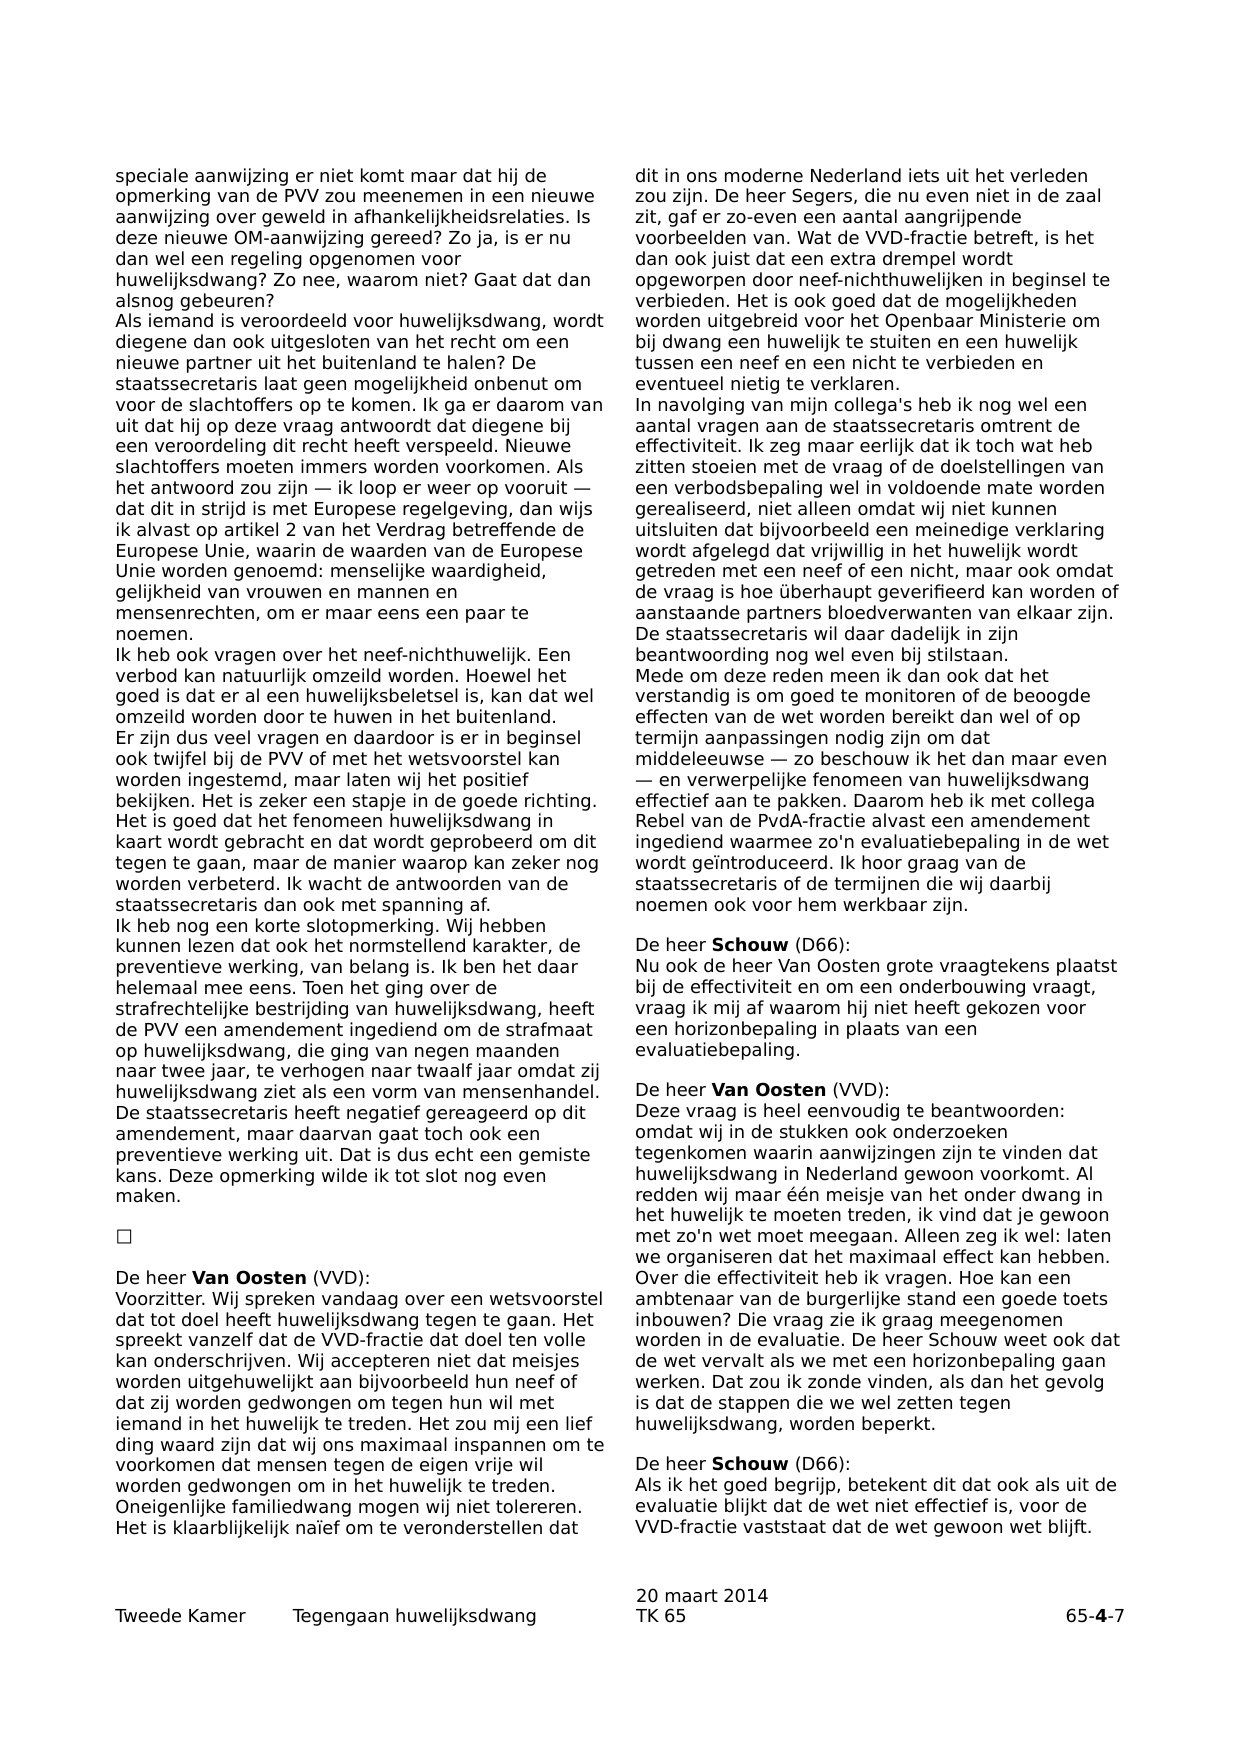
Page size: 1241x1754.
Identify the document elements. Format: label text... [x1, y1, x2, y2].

text Als ik het goed begrijp, betekent dit dat ook als uit de evaluatie blijkt dat de wet niet effectief is, voor de VVD-fractie vaststaat dat de wet gewoon wet blijft. [635, 1475, 1125, 1537]
text dit in ons moderne Nederland iets uit het verleden zou zijn. De heer Segers, die nu even niet in de zaal zit, gaf er zo-even een aantal aangrijpende voorbeelden van. Wat de VVD-fractie betreft, is het dan ook juist dat een extra drempel wordt opgeworpen door neef-nichthuwelijken in beginsel te verbieden. Het is ook goed dat de mogelijkheden worden uitgebreid voor het Openbaar Ministerie om bij dwang een huwelijk te stuiten en een huwelijk tussen een neef en een nicht te verbieden en eventueel nietig te verklaren. [635, 165, 1125, 394]
text Er zijn dus veel vragen en daardoor is er in beginsel ook twijfel bij de PVV of met het wetsvoorstel kan worden ingestemd, maar laten wij het positief bekijken. Het is zeker een stapje in de goede richting. Het is goed dat het fenomeen huwelijksdwang in kaart wordt gebracht en dat wordt geprobeerd om dit tegen te gaan, maar de manier waarop kan zeker nog worden verbeterd. Ik wacht de antwoorden van de staatssecretaris dan ook met spanning af. [115, 728, 605, 915]
text speciale aanwijzing er niet komt maar dat hij de opmerking van de PVV zou meenemen in een nieuwe aanwijzing over geweld in afhankelijkheidsrelaties. Is deze nieuwe OM-aanwijzing gereed? Zo ja, is er nu dan wel een regeling opgenomen voor huwelijksdwang? Zo nee, waarom niet? Gaat dat dan alsnog gebeuren? [115, 165, 605, 311]
text Als iemand is veroordeeld voor huwelijksdwang, wordt diegene dan ook uitgesloten van het recht om een nieuwe partner uit het buitenland te halen? De staatssecretaris laat geen mogelijkheid onbenut om voor de slachtoffers op te komen. Ik ga er daarom van uit dat hij op deze vraag antwoordt dat diegene bij een veroordeling dit recht heeft verspeeld. Nieuwe slachtoffers moeten immers worden voorkomen. Als het antwoord zou zijn — ik loop er weer op vooruit — dat dit in strijd is met Europese regelgeving, dan wijs ik alvast op artikel 2 van het Verdrag betreffende de Europese Unie, waarin de waarden van de Europese Unie worden genoemd: menselijke waardigheid, gelijkheid van vrouwen en mannen en mensenrechten, om er maar eens een paar te noemen. [115, 311, 605, 644]
text De heer Van Oosten (VVD): [115, 1268, 605, 1288]
text De heer Schouw (D66): [635, 935, 1125, 956]
text ⬜ [115, 1227, 605, 1248]
text Deze vraag is heel eenvoudig te beantwoorden: omdat wij in de stukken ook onderzoeken tegenkomen waarin aanwijzingen zijn te vinden dat huwelijksdwang in Nederland gewoon voorkomt. Al redden wij maar één meisje van het onder dwang in het huwelijk te moeten treden, ik vind dat je gewoon met zo'n wet moet meegaan. Alleen zeg ik wel: laten we organiseren dat het maximaal effect kan hebben. Over die effectiviteit heb ik vragen. Hoe kan een ambtenaar van de burgerlijke stand een goede toets inbouwen? Die vraag zie ik graag meegenomen worden in de evaluatie. De heer Schouw weet ook dat de wet vervalt als we met een horizonbepaling gaan werken. Dat zou ik zonde vinden, als dan het gevolg is dat de stappen die we wel zetten tegen huwelijksdwang, worden beperkt. [635, 1101, 1125, 1434]
text In navolging van mijn collega's heb ik nog wel een aantal vragen aan de staatssecretaris omtrent de effectiviteit. Ik zeg maar eerlijk dat ik toch wat heb zitten stoeien met de vraag of de doelstellingen van een verbodsbepaling wel in voldoende mate worden gerealiseerd, niet alleen omdat wij niet kunnen uitsluiten dat bijvoorbeeld een meinedige verklaring wordt afgelegd dat vrijwillig in het huwelijk wordt getreden met een neef of een nicht, maar ook omdat de vraag is hoe überhaupt geverifieerd kan worden of aanstaande partners bloedverwanten van elkaar zijn. De staatssecretaris wil daar dadelijk in zijn beantwoording nog wel even bij stilstaan. [635, 394, 1125, 665]
text Ik heb nog een korte slotopmerking. Wij hebben kunnen lezen dat ook het normstellend karakter, de preventieve werking, van belang is. Ik ben het daar helemaal mee eens. Toen het ging over de strafrechtelijke bestrijding van huwelijksdwang, heeft de PVV een amendement ingediend om de strafmaat op huwelijksdwang, die ging van negen maanden naar twee jaar, te verhogen naar twaalf jaar omdat zij huwelijksdwang ziet als een vorm van mensenhandel. De staatssecretaris heeft negatief gereageerd op dit amendement, maar daarvan gaat toch ook een preventieve werking uit. Dat is dus echt een gemiste kans. Deze opmerking wilde ik tot slot nog even maken. [115, 915, 605, 1207]
text Mede om deze reden meen ik dan ook dat het verstandig is om goed te monitoren of de beoogde effecten van de wet worden bereikt dan wel of op termijn aanpassingen nodig zijn om dat middeleeuwse — zo beschouw ik het dan maar even — en verwerpelijke fenomeen van huwelijksdwang effectief aan te pakken. Daarom heb ik met collega Rebel van de PvdA-fractie alvast een amendement ingediend waarmee zo'n evaluatiebepaling in de wet wordt geïntroduceerd. Ik hoor graag van de staatssecretaris of de termijnen die wij daarbij noemen ook voor hem werkbaar zijn. [635, 665, 1125, 915]
text Ik heb ook vragen over het neef-nichthuwelijk. Een verbod kan natuurlijk omzeild worden. Hoewel het goed is dat er al een huwelijksbeletsel is, kan dat wel omzeild worden door te huwen in het buitenland. [115, 644, 605, 728]
text Nu ook de heer Van Oosten grote vraagtekens plaatst bij de effectiviteit en om een onderbouwing vraagt, vraag ik mij af waarom hij niet heeft gekozen voor een horizonbepaling in plaats van een evaluatiebepaling. [635, 956, 1125, 1060]
text De heer Van Oosten (VVD): [635, 1080, 1125, 1101]
text Voorzitter. Wij spreken vandaag over een wetsvoorstel dat tot doel heeft huwelijksdwang tegen te gaan. Het spreekt vanzelf dat de VVD-fractie dat doel ten volle kan onderschrijven. Wij accepteren niet dat meisjes worden uitgehuwelijkt aan bijvoorbeeld hun neef of dat zij worden gedwongen om tegen hun wil met iemand in het huwelijk te treden. Het zou mij een lief ding waard zijn dat wij ons maximaal inspannen om te voorkomen dat mensen tegen de eigen vrije wil worden gedwongen om in het huwelijk te treden. Oneigenlijke familiedwang mogen wij niet tolereren. Het is klaarblijkelijk naïef om te veronderstellen dat [115, 1288, 605, 1538]
text De heer Schouw (D66): [635, 1454, 1125, 1475]
